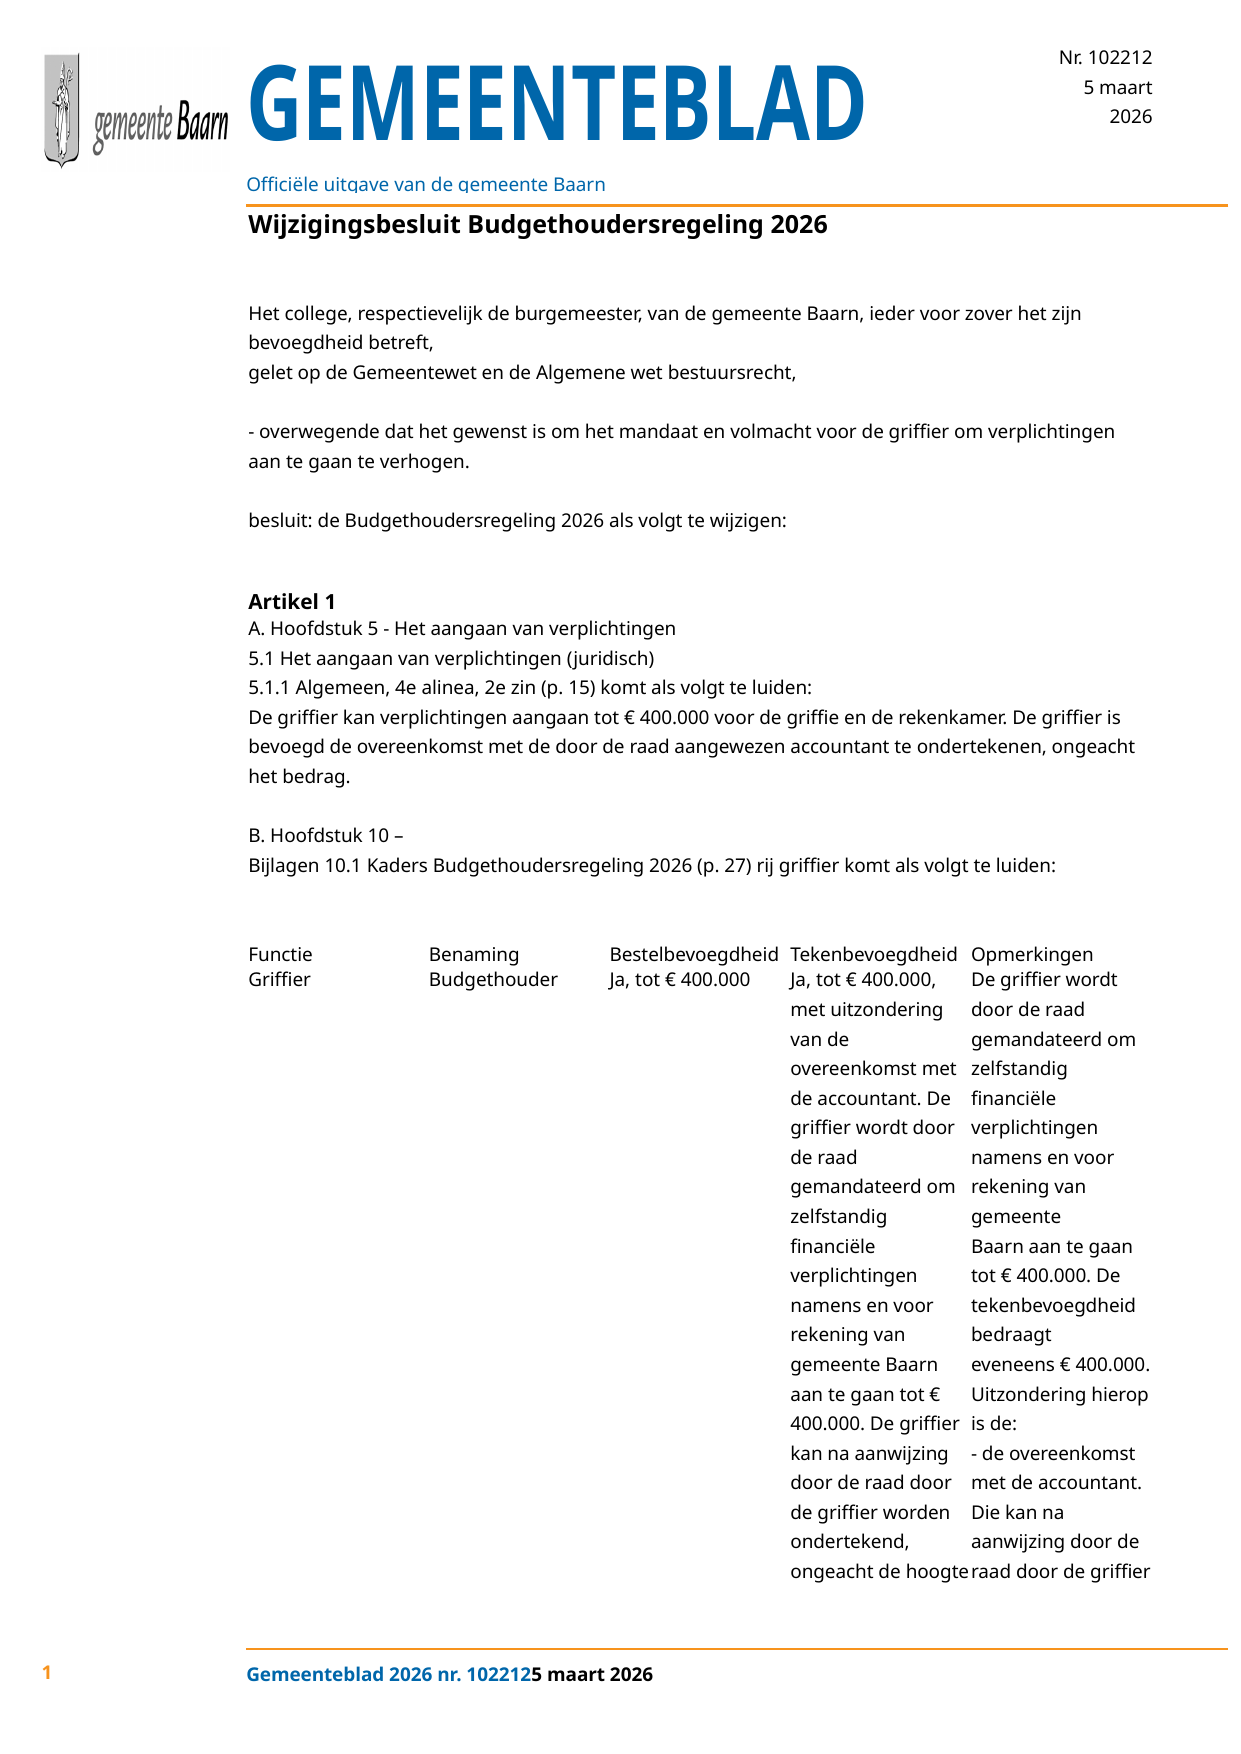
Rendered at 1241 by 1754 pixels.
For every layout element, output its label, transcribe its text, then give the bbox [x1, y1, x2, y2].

table_cell Ja, tot € 400.000 [609, 967, 790, 1584]
text Bijlagen 10.1 Kaders Budgethoudersregeling 2026 (p. 27) rij griffier komt als volgt te luiden: [248, 852, 1152, 878]
text Wijzigingsbesluit Budgethoudersregeling 2026 [248, 207, 1152, 241]
table_header Benaming [429, 941, 609, 967]
table_cell Budgethouder [429, 967, 609, 1584]
text 5.1.1 Algemeen, 4e alinea, 2e zin (p. 15) komt als volgt te luiden: [248, 674, 1152, 700]
table_cell Ja, tot € 400.000, met uitzondering van de overeenkomst met de accountant. De griffier wordt door de raad gemandateerd om zelfstandig financiële verplichtingen namens en voor rekening van gemeente Baarn aan te gaan tot € 400.000. De griffier kan na aanwijzing door de raad door de griffier worden ondertekend, ongeacht de hoogte [790, 967, 971, 1584]
table_cell Griffier [248, 967, 429, 1584]
text A. Hoofdstuk 5 - Het aangaan van verplichtingen [248, 615, 1152, 641]
picture [41, 47, 231, 172]
text Het college, respectievelijk de burgemeester, van de gemeente Baarn, ieder voor zover het zijn bevoegdheid betreft, [248, 300, 1152, 355]
text - overwegende dat het gewenst is om het mandaat en volmacht voor de griffier om verplichtingen aan te gaan te verhogen. [248, 418, 1152, 473]
text 5.1 Het aangaan van verplichtingen (juridisch) [248, 645, 1152, 671]
table_header Bestelbevoegdheid [609, 941, 790, 967]
table_header Functie [248, 941, 429, 967]
table_header Opmerkingen [971, 941, 1152, 967]
table_cell De griffier wordt door de raad gemandateerd om zelfstandig financiële verplichtingen namens en voor rekening van gemeente Baarn aan te gaan tot € 400.000. De tekenbevoegdheid bedraagt eveneens € 400.000. Uitzondering hierop is de: - de overeenkomst met de accountant. Die kan na aanwijzing door de raad door de griffier [971, 967, 1152, 1584]
text gelet op de Gemeentewet en de Algemene wet bestuursrecht, [248, 359, 1152, 385]
text De griffier kan verplichtingen aangaan tot € 400.000 voor de griffie en de rekenkamer. De griffier is bevoegd de overeenkomst met de door de raad aangewezen accountant te ondertekenen, ongeacht het bedrag. [248, 704, 1152, 789]
text B. Hoofdstuk 10 – [248, 822, 1152, 848]
text Artikel 1 [248, 587, 1152, 615]
text besluit: de Budgethoudersregeling 2026 als volgt te wijzigen: [248, 507, 1152, 533]
table_header Tekenbevoegdheid [790, 941, 971, 967]
